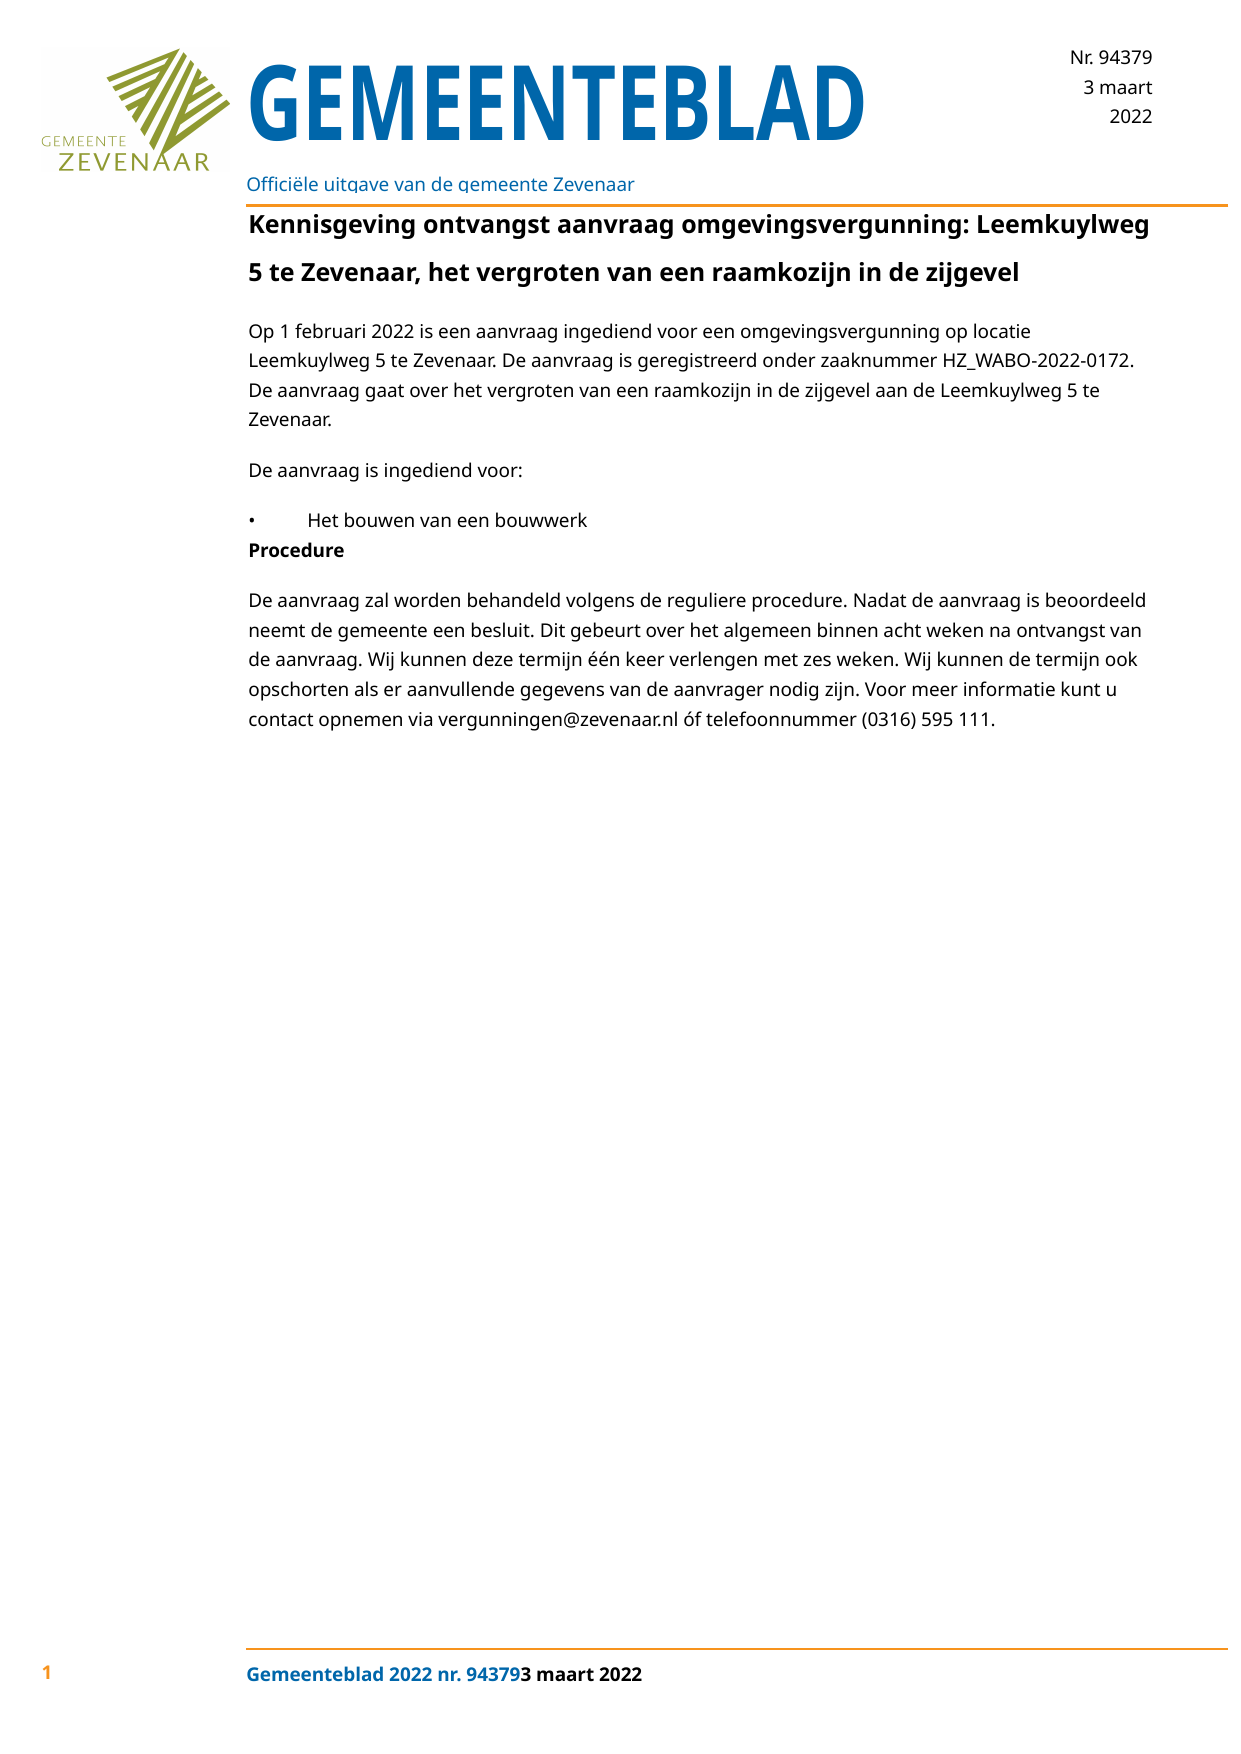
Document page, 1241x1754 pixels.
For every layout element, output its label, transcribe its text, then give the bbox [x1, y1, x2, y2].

picture [41, 47, 231, 172]
text De aanvraag zal worden behandeld volgens de reguliere procedure. Nadat de aanvraag is beoordeeld neemt de gemeente een besluit. Dit gebeurt over het algemeen binnen acht weken na ontvangst van de aanvraag. Wij kunnen deze termijn één keer verlengen met zes weken. Wij kunnen de termijn ook opschorten als er aanvullende gegevens van de aanvrager nodig zijn. Voor meer informatie kunt u contact opnemen via vergunningen@zevenaar.nl óf telefoonnummer (0316) 595 111. [248, 587, 1152, 732]
text Kennisgeving ontvangst aanvraag omgevingsvergunning: Leemkuylweg 5 te Zevenaar, het vergroten van een raamkozijn in de zijgevel [248, 207, 1152, 288]
list Het bouwen van een bouwwerk [248, 507, 1152, 533]
text Procedure [248, 537, 1152, 563]
text Op 1 februari 2022 is een aanvraag ingediend voor een omgevingsvergunning op locatie Leemkuylweg 5 te Zevenaar. De aanvraag is geregistreerd onder zaaknummer HZ_WABO-2022-0172. De aanvraag gaat over het vergroten van een raamkozijn in de zijgevel aan de Leemkuylweg 5 te Zevenaar. [248, 318, 1152, 432]
text De aanvraag is ingediend voor: [248, 457, 1152, 483]
